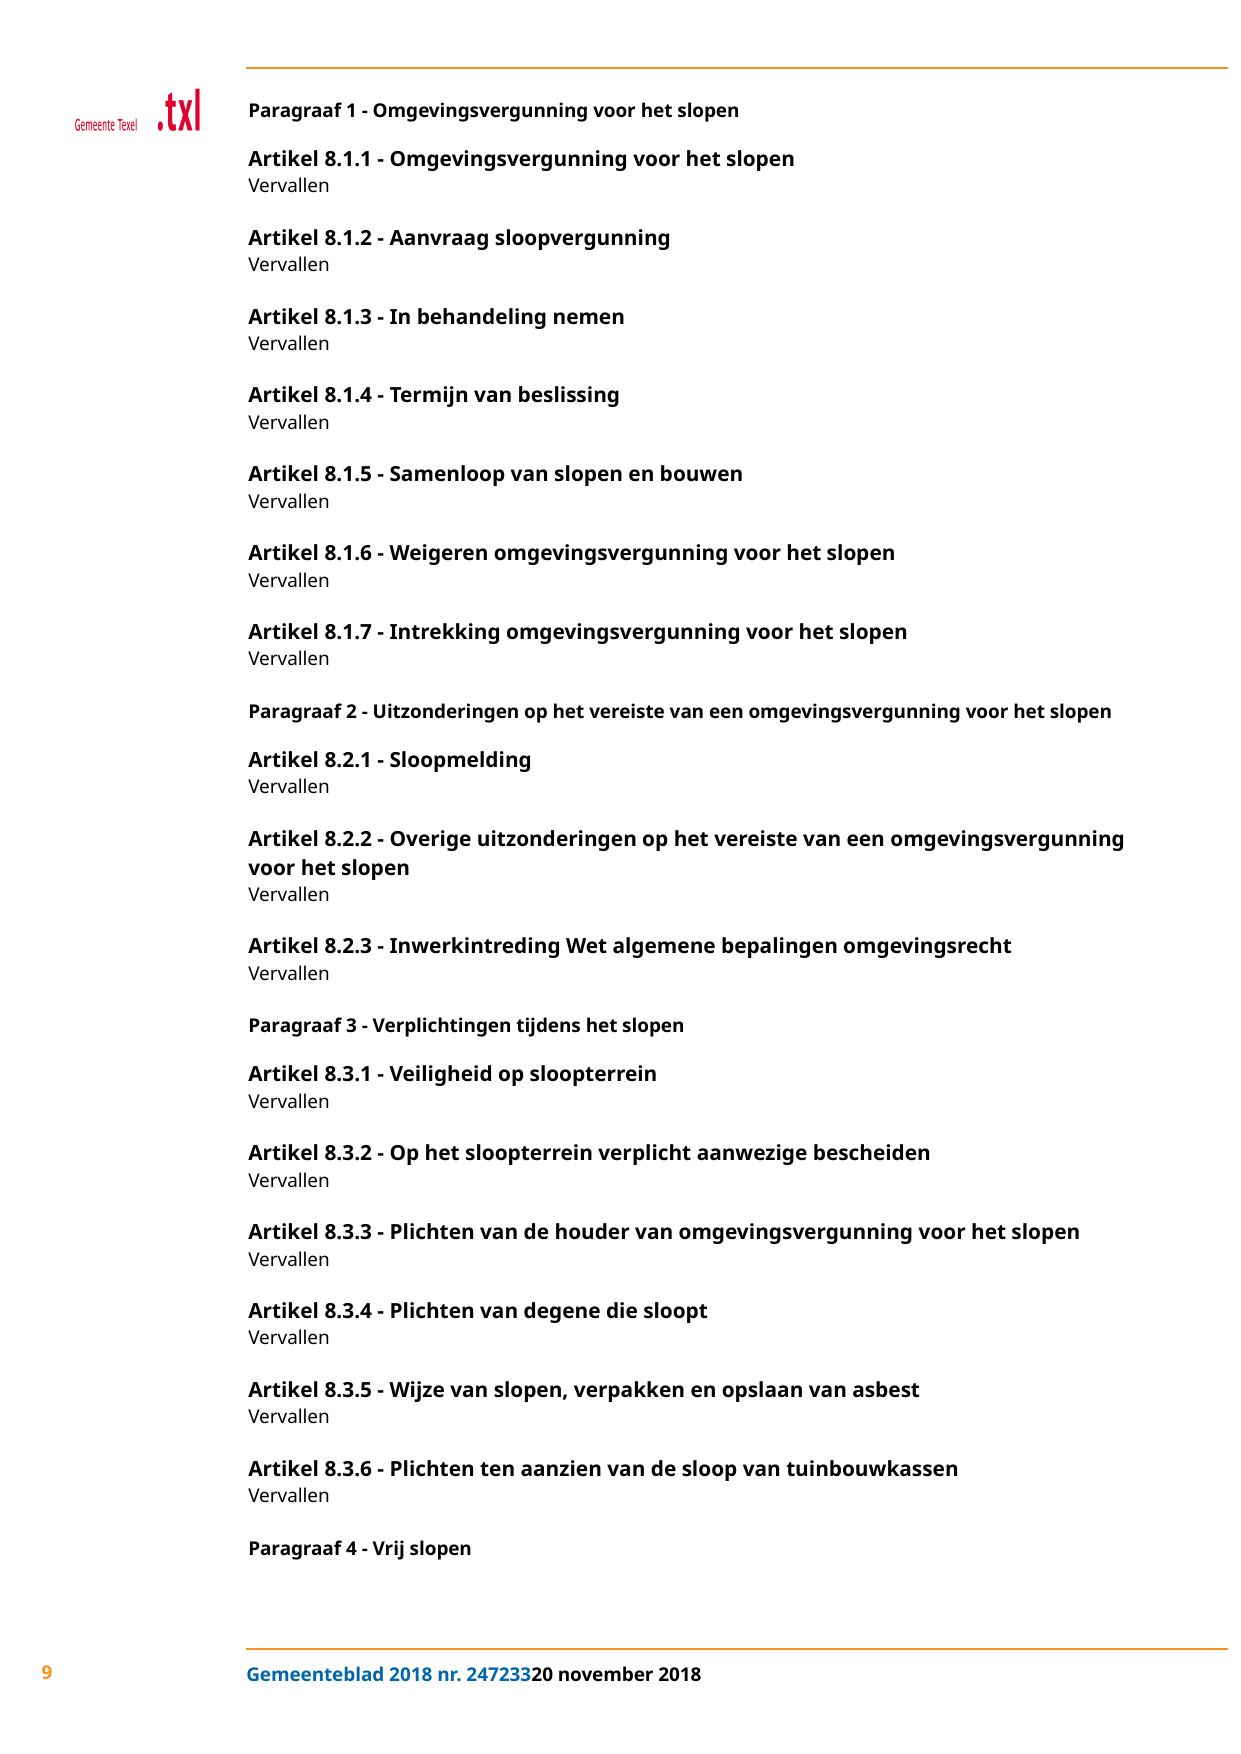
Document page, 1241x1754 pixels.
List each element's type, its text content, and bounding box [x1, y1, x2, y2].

text Vervallen [248, 1324, 1152, 1350]
text Paragraaf 4 - Vrij slopen [248, 1533, 1152, 1561]
text Artikel 8.1.6 - Weigeren omgevingsvergunning voor het slopen [248, 538, 1152, 567]
text Vervallen [248, 251, 1152, 277]
text Vervallen [248, 1088, 1152, 1114]
text Vervallen [248, 1167, 1152, 1193]
text Vervallen [248, 488, 1152, 514]
text Vervallen [248, 330, 1152, 356]
text Artikel 8.3.4 - Plichten van degene die sloopt [248, 1296, 1152, 1324]
text Vervallen [248, 646, 1152, 671]
text Vervallen [248, 1482, 1152, 1508]
text Paragraaf 1 - Omgevingsvergunning voor het slopen [248, 95, 1152, 123]
text Artikel 8.3.5 - Wijze van slopen, verpakken en opslaan van asbest [248, 1375, 1152, 1403]
text Vervallen [248, 409, 1152, 435]
text Artikel 8.3.6 - Plichten ten aanzien van de sloop van tuinbouwkassen [248, 1454, 1152, 1482]
text Artikel 8.1.1 - Omgevingsvergunning voor het slopen [248, 144, 1152, 172]
text Vervallen [248, 567, 1152, 592]
text Artikel 8.2.3 - Inwerkintreding Wet algemene bepalingen omgevingsrecht [248, 931, 1152, 960]
text Vervallen [248, 881, 1152, 907]
text Vervallen [248, 1246, 1152, 1271]
text Artikel 8.3.2 - Op het sloopterrein verplicht aanwezige bescheiden [248, 1138, 1152, 1167]
text Artikel 8.2.2 - Overige uitzonderingen op het vereiste van een omgevingsvergunning voor het slopen [248, 824, 1152, 881]
text Vervallen [248, 774, 1152, 799]
text Artikel 8.3.1 - Veiligheid op sloopterrein [248, 1059, 1152, 1088]
text Vervallen [248, 960, 1152, 986]
text Artikel 8.1.4 - Termijn van beslissing [248, 381, 1152, 409]
text Artikel 8.3.3 - Plichten van de houder van omgevingsvergunning voor het slopen [248, 1217, 1152, 1246]
text Artikel 8.2.1 - Sloopmelding [248, 745, 1152, 774]
text Paragraaf 2 - Uitzonderingen op het vereiste van een omgevingsvergunning voor het slopen [248, 696, 1152, 724]
text Paragraaf 3 - Verplichtingen tijdens het slopen [248, 1010, 1152, 1039]
text Vervallen [248, 1403, 1152, 1429]
text Artikel 8.1.7 - Intrekking omgevingsvergunning voor het slopen [248, 617, 1152, 646]
text Vervallen [248, 172, 1152, 198]
picture [41, 47, 231, 172]
text Artikel 8.1.3 - In behandeling nemen [248, 302, 1152, 330]
text Artikel 8.1.2 - Aanvraag sloopvergunning [248, 223, 1152, 251]
text Artikel 8.1.5 - Samenloop van slopen en bouwen [248, 459, 1152, 488]
